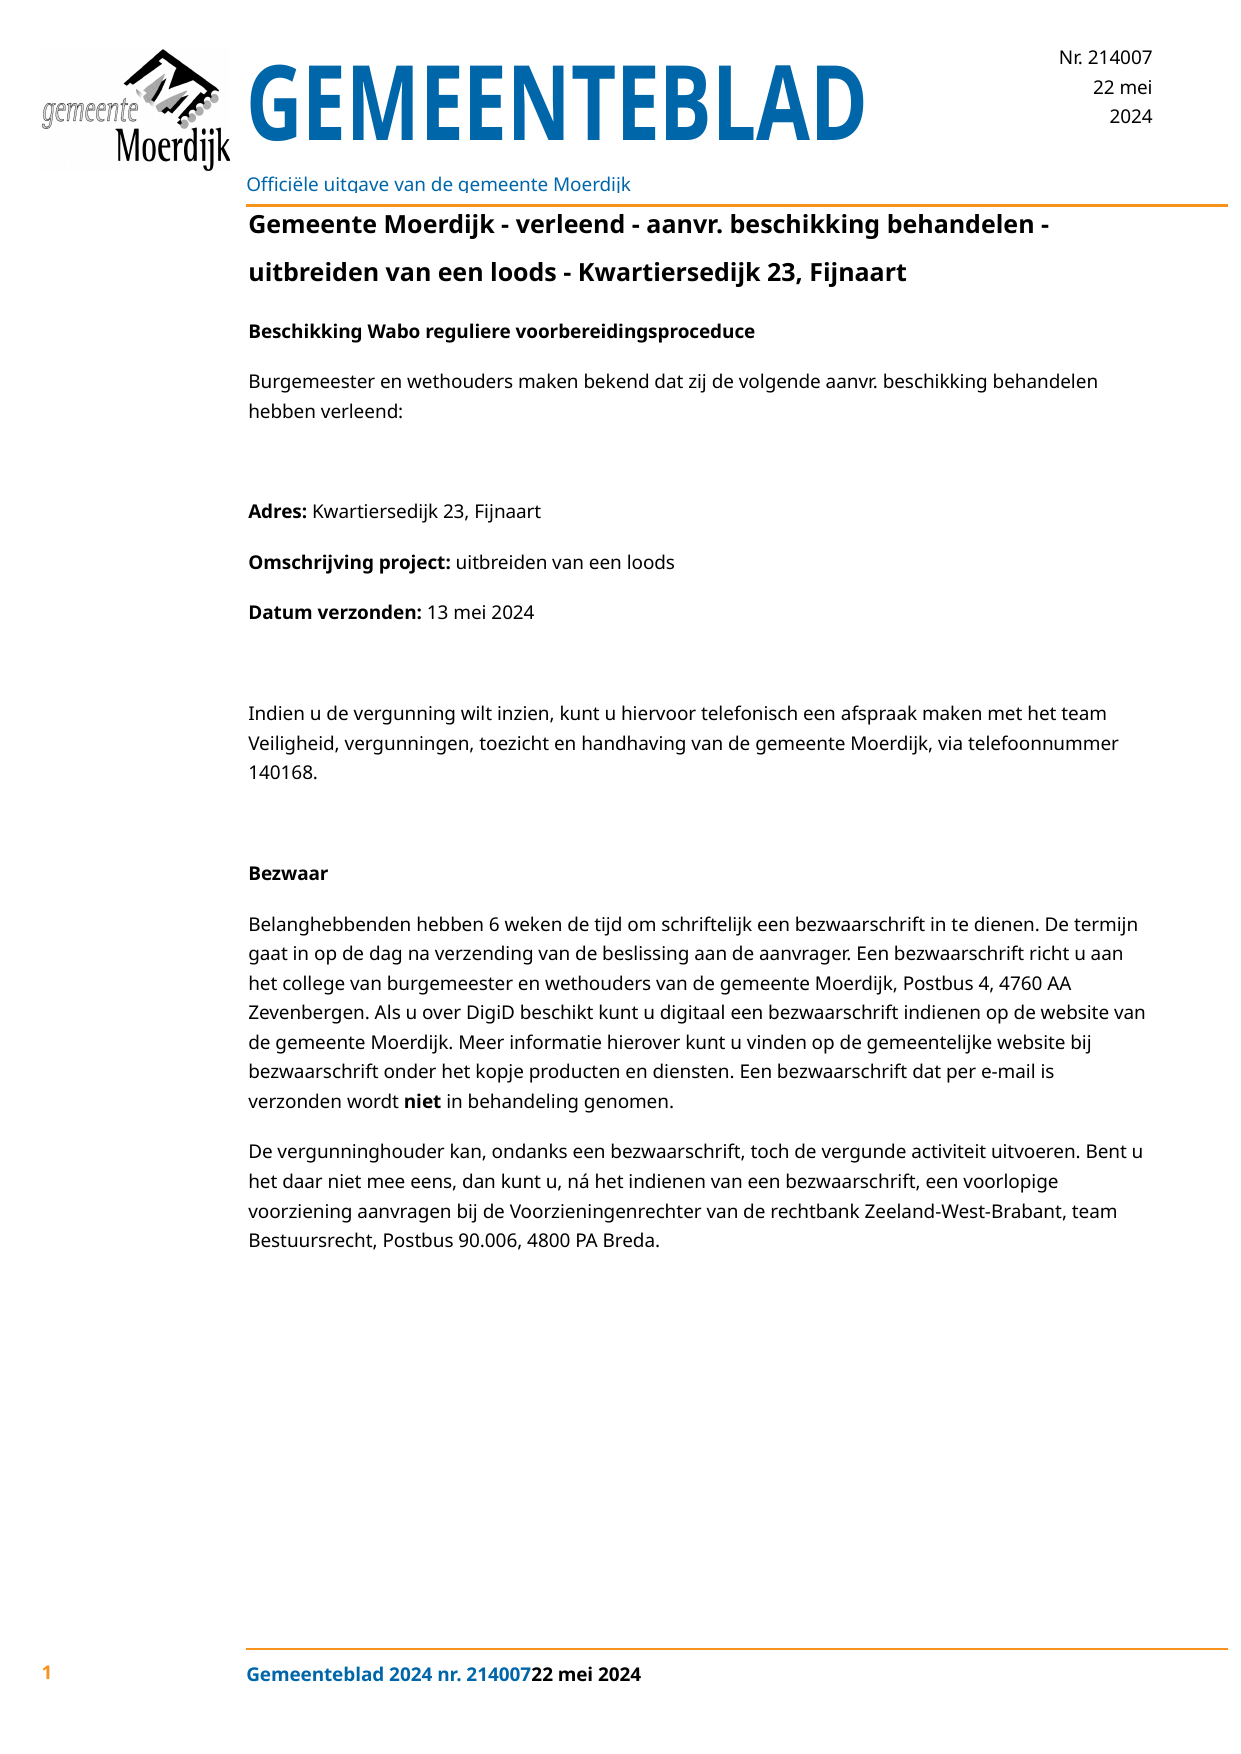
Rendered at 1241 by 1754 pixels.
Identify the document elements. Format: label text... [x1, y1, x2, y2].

text Beschikking Wabo reguliere voorbereidingsproceduce [248, 318, 1152, 344]
text Indien u de vergunning wilt inzien, kunt u hiervoor telefonisch een afspraak maken met het team Veiligheid, vergunningen, toezicht en handhaving van de gemeente Moerdijk, via telefoonnummer 140168. [248, 700, 1152, 785]
text Adres: Kwartiersedijk 23, Fijnaart [248, 499, 1152, 524]
picture [41, 47, 231, 172]
text Belanghebbenden hebben 6 weken de tijd om schriftelijk een bezwaarschrift in te dienen. De termijn gaat in op de dag na verzending van de beslissing aan de aanvrager. Een bezwaarschrift richt u aan het college van burgemeester en wethouders van de gemeente Moerdijk, Postbus 4, 4760 AA Zevenbergen. Als u over DigiD beschikt kunt u digitaal een bezwaarschrift indienen op de website van de gemeente Moerdijk. Meer informatie hierover kunt u vinden op de gemeentelijke website bij bezwaarschrift onder het kopje producten en diensten. Een bezwaarschrift dat per e-mail is verzonden wordt niet in behandeling genomen. [248, 911, 1152, 1114]
text Datum verzonden: 13 mei 2024 [248, 599, 1152, 625]
text De vergunninghouder kan, ondanks een bezwaarschrift, toch de vergunde activiteit uitvoeren. Bent u het daar niet mee eens, dan kunt u, ná het indienen van een bezwaarschrift, een voorlopige voorziening aanvragen bij de Voorzieningenrechter van de rechtbank Zeeland-West-Brabant, team Bestuursrecht, Postbus 90.006, 4800 PA Breda. [248, 1139, 1152, 1253]
text Gemeente Moerdijk - verleend - aanvr. beschikking behandelen - uitbreiden van een loods - Kwartiersedijk 23, Fijnaart [248, 207, 1152, 288]
text Omschrijving project: uitbreiden van een loods [248, 549, 1152, 575]
text Burgemeester en wethouders maken bekend dat zij de volgende aanvr. beschikking behandelen hebben verleend: [248, 368, 1152, 424]
text Bezwaar [248, 860, 1152, 886]
